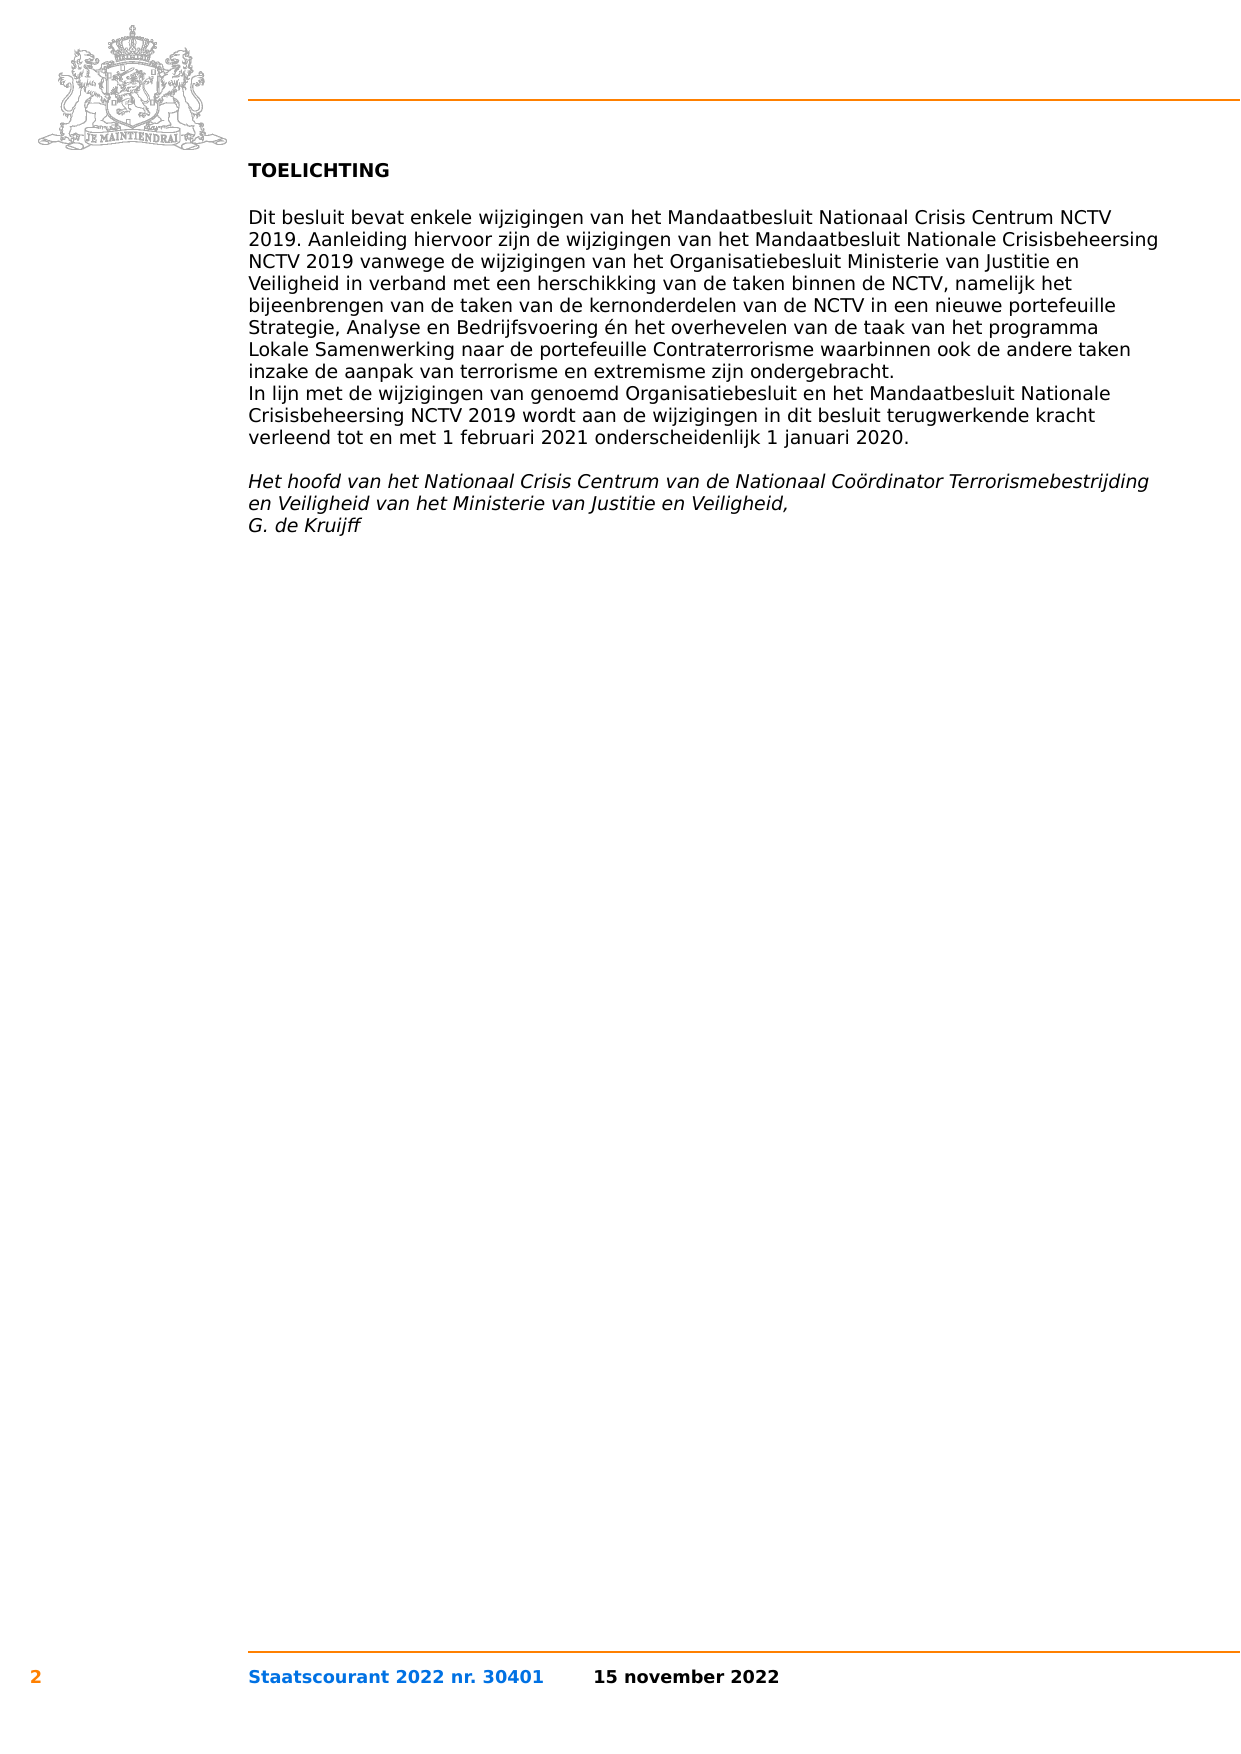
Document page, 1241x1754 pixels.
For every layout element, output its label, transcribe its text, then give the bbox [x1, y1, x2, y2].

text Het hoofd van het Nationaal Crisis Centrum van de Nationaal Coördinator Terrorismebestrijding en Veiligheid van het Ministerie van Justitie en Veiligheid, G. de Kruijff [248, 471, 1163, 536]
text In lijn met de wijzigingen van genoemd Organisatiebesluit en het Mandaatbesluit Nationale Crisisbeheersing NCTV 2019 wordt aan de wijzigingen in dit besluit terugwerkende kracht verleend tot en met 1 februari 2021 onderscheidenlijk 1 januari 2020. [248, 383, 1163, 449]
picture [38, 25, 227, 150]
subtitle TOELICHTING [248, 160, 1163, 182]
text Dit besluit bevat enkele wijzigingen van het Mandaatbesluit Nationaal Crisis Centrum NCTV 2019. Aanleiding hiervoor zijn de wijzigingen van het Mandaatbesluit Nationale Crisisbeheersing NCTV 2019 vanwege de wijzigingen van het Organisatiebesluit Ministerie van Justitie en Veiligheid in verband met een herschikking van de taken binnen de NCTV, namelijk het bijeenbrengen van de taken van de kernonderdelen van de NCTV in een nieuwe portefeuille Strategie, Analyse en Bedrijfsvoering én het overhevelen van de taak van het programma Lokale Samenwerking naar de portefeuille Contraterrorisme waarbinnen ook de andere taken inzake de aanpak van terrorisme en extremisme zijn ondergebracht. [248, 207, 1163, 383]
